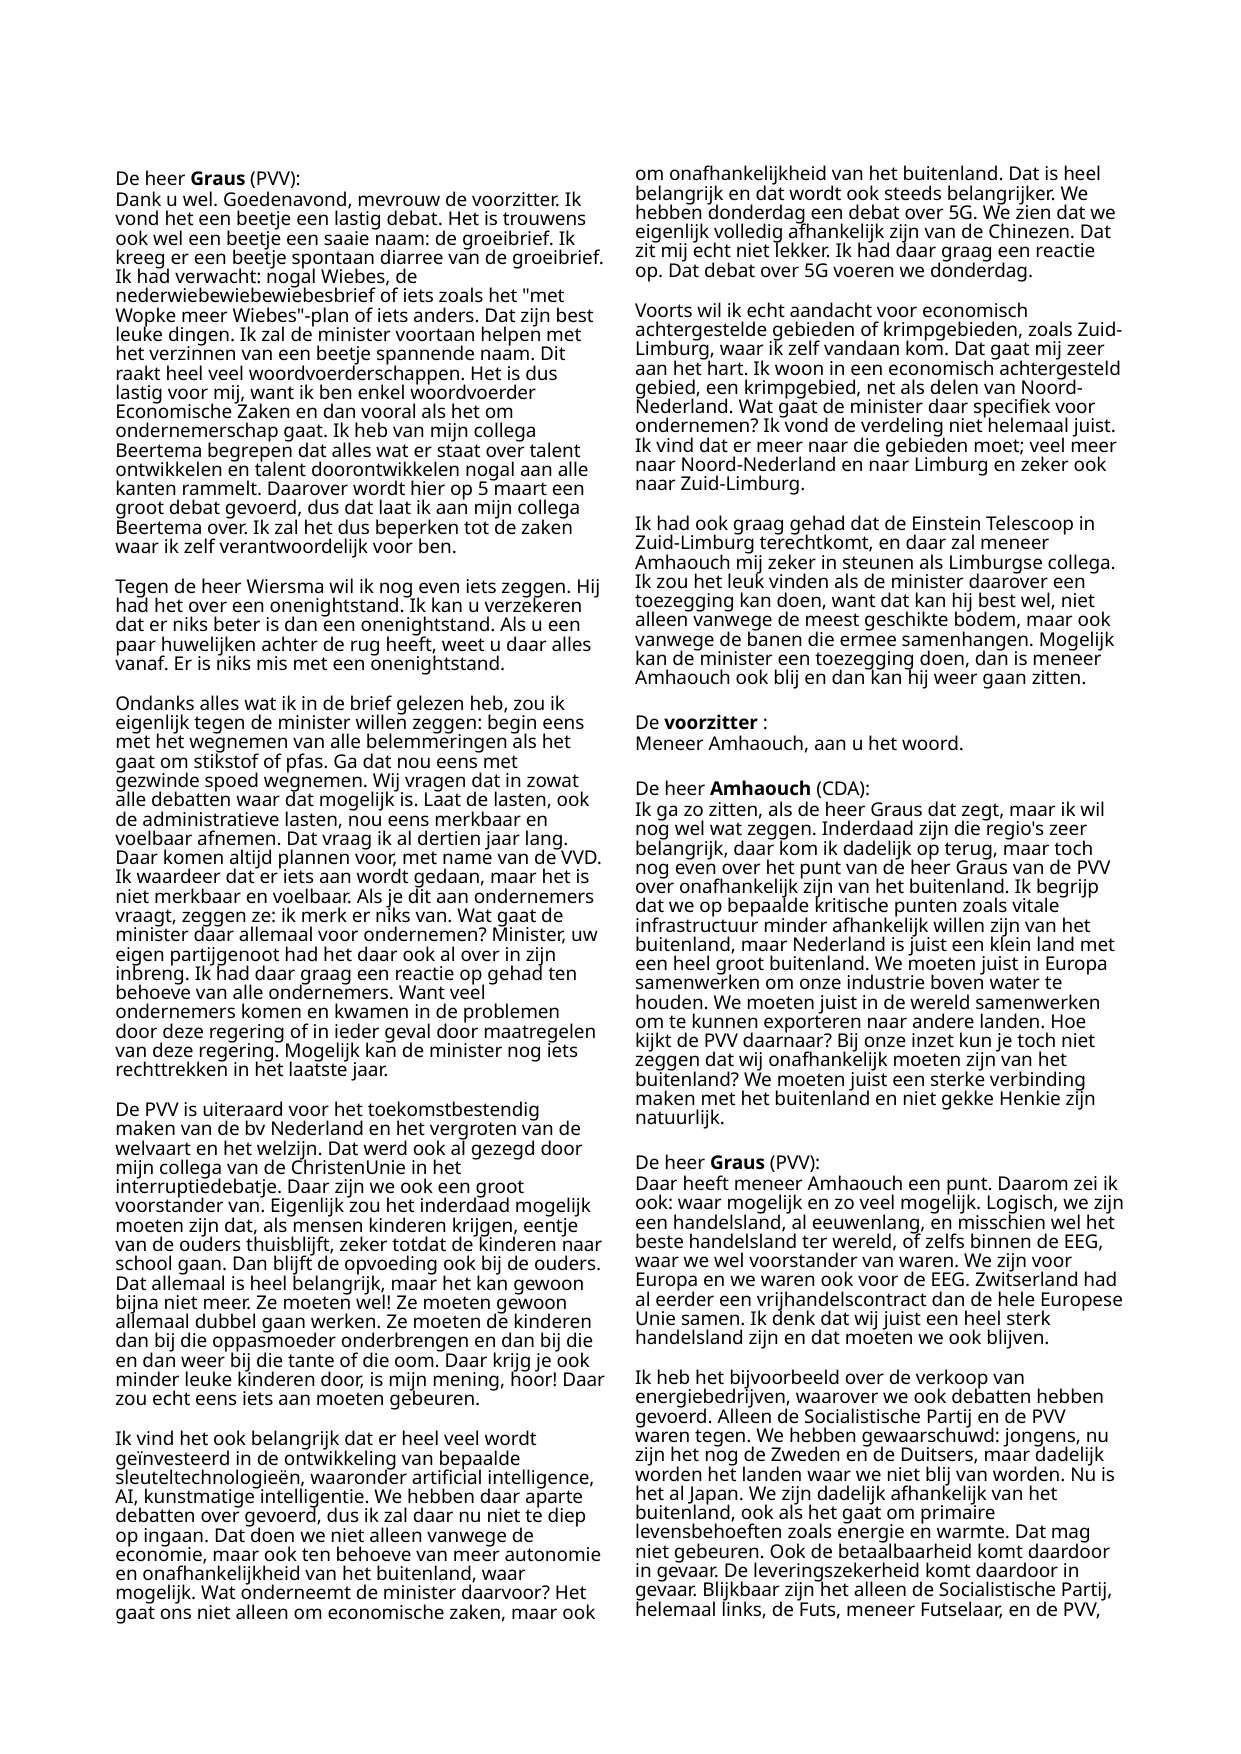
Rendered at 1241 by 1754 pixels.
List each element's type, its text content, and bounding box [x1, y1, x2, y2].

text Voorts wil ik echt aandacht voor economisch achtergestelde gebieden of krimpgebieden, zoals Zuid-Limburg, waar ik zelf vandaan kom. Dat gaat mij zeer aan het hart. Ik woon in een economisch achtergesteld gebied, een krimpgebied, net als delen van Noord-Nederland. Wat gaat de minister daar specifiek voor ondernemen? Ik vond de verdeling niet helemaal juist. Ik vind dat er meer naar die gebieden moet; veel meer naar Noord-Nederland en naar Limburg en zeker ook naar Zuid-Limburg. [635, 302, 1125, 494]
text Dank u wel. Goedenavond, mevrouw de voorzitter. Ik vond het een beetje een lastig debat. Het is trouwens ook wel een beetje een saaie naam: de groeibrief. Ik kreeg er een beetje spontaan diarree van de groeibrief. Ik had verwacht: nogal Wiebes, de nederwiebewiebewiebesbrief of iets zoals het "met Wopke meer Wiebes"-plan of iets anders. Dat zijn best leuke dingen. Ik zal de minister voortaan helpen met het verzinnen van een beetje spannende naam. Dit raakt heel veel woordvoerderschappen. Het is dus lastig voor mij, want ik ben enkel woordvoerder Economische Zaken en dan vooral als het om ondernemerschap gaat. Ik heb van mijn collega Beertema begrepen dat alles wat er staat over talent ontwikkelen en talent doorontwikkelen nogal aan alle kanten rammelt. Daarover wordt hier op 5 maart een groot debat gevoerd, dus dat laat ik aan mijn collega Beertema over. Ik zal het dus beperken tot de zaken waar ik zelf verantwoordelijk voor ben. [115, 191, 605, 557]
text De heer Graus (PVV): [635, 1149, 1125, 1175]
text Ik vind het ook belangrijk dat er heel veel wordt geïnvesteerd in de ontwikkeling van bepaalde sleuteltechnologieën, waaronder artificial intelligence, AI, kunstmatige intelligentie. We hebben daar aparte debatten over gevoerd, dus ik zal daar nu niet te diep op ingaan. Dat doen we niet alleen vanwege de economie, maar ook ten behoeve van meer autonomie en onafhankelijkheid van het buitenland, waar mogelijk. Wat onderneemt de minister daarvoor? Het gaat ons niet alleen om economische zaken, maar ook [115, 1430, 605, 1623]
text Tegen de heer Wiersma wil ik nog even iets zeggen. Hij had het over een onenightstand. Ik kan u verzekeren dat er niks beter is dan een onenightstand. Als u een paar huwelijken achter de rug heeft, weet u daar alles vanaf. Er is niks mis met een onenightstand. [115, 578, 605, 674]
text Ik ga zo zitten, als de heer Graus dat zegt, maar ik wil nog wel wat zeggen. Inderdaad zijn die regio's zeer belangrijk, daar kom ik dadelijk op terug, maar toch nog even over het punt van de heer Graus van de PVV over onafhankelijk zijn van het buitenland. Ik begrijp dat we op bepaalde kritische punten zoals vitale infrastructuur minder afhankelijk willen zijn van het buitenland, maar Nederland is juist een klein land met een heel groot buitenland. We moeten juist in Europa samenwerken om onze industrie boven water te houden. We moeten juist in de wereld samenwerken om te kunnen exporteren naar andere landen. Hoe kijkt de PVV daarnaar? Bij onze inzet kun je toch niet zeggen dat wij onafhankelijk moeten zijn van het buitenland? We moeten juist een sterke verbinding maken met het buitenland en niet gekke Henkie zijn natuurlijk. [635, 801, 1125, 1128]
text De heer Amhaouch (CDA): [635, 775, 1125, 801]
text Ik heb het bijvoorbeeld over de verkoop van energiebedrijven, waarover we ook debatten hebben gevoerd. Alleen de Socialistische Partij en de PVV waren tegen. We hebben gewaarschuwd: jongens, nu zijn het nog de Zweden en de Duitsers, maar dadelijk worden het landen waar we niet blij van worden. Nu is het al Japan. We zijn dadelijk afhankelijk van het buitenland, ook als het gaat om primaire levensbehoeften zoals energie en warmte. Dat mag niet gebeuren. Ook de betaalbaarheid komt daardoor in gevaar. De leveringszekerheid komt daardoor in gevaar. Blijkbaar zijn het alleen de Socialistische Partij, helemaal links, de Futs, meneer Futselaar, en de PVV, [635, 1369, 1125, 1620]
text De heer Graus (PVV): [115, 165, 605, 191]
text Daar heeft meneer Amhaouch een punt. Daarom zei ik ook: waar mogelijk en zo veel mogelijk. Logisch, we zijn een handelsland, al eeuwenlang, en misschien wel het beste handelsland ter wereld, of zelfs binnen de EEG, waar we wel voorstander van waren. We zijn voor Europa en we waren ook voor de EEG. Zwitserland had al eerder een vrijhandelscontract dan de hele Europese Unie samen. Ik denk dat wij juist een heel sterk handelsland zijn en dat moeten we ook blijven. [635, 1175, 1125, 1348]
text De voorzitter : [635, 709, 1125, 735]
text Ik had ook graag gehad dat de Einstein Telescoop in Zuid-Limburg terechtkomt, en daar zal meneer Amhaouch mij zeker in steunen als Limburgse collega. Ik zou het leuk vinden als de minister daarover een toezegging kan doen, want dat kan hij best wel, niet alleen vanwege de meest geschikte bodem, maar ook vanwege de banen die ermee samenhangen. Mogelijk kan de minister een toezegging doen, dan is meneer Amhaouch ook blij en dan kan hij weer gaan zitten. [635, 515, 1125, 688]
text om onafhankelijkheid van het buitenland. Dat is heel belangrijk en dat wordt ook steeds belangrijker. We hebben donderdag een debat over 5G. We zien dat we eigenlijk volledig afhankelijk zijn van de Chinezen. Dat zit mij echt niet lekker. Ik had daar graag een reactie op. Dat debat over 5G voeren we donderdag. [635, 165, 1125, 281]
text De PVV is uiteraard voor het toekomstbestendig maken van de bv Nederland en het vergroten van de welvaart en het welzijn. Dat werd ook al gezegd door mijn collega van de ChristenUnie in het interruptiedebatje. Daar zijn we ook een groot voorstander van. Eigenlijk zou het inderdaad mogelijk moeten zijn dat, als mensen kinderen krijgen, eentje van de ouders thuisblijft, zeker totdat de kinderen naar school gaan. Dan blijft de opvoeding ook bij de ouders. Dat allemaal is heel belangrijk, maar het kan gewoon bijna niet meer. Ze moeten wel! Ze moeten gewoon allemaal dubbel gaan werken. Ze moeten de kinderen dan bij die oppasmoeder onderbrengen en dan bij die en dan weer bij die tante of die oom. Daar krijg je ook minder leuke kinderen door, is mijn mening, hoor! Daar zou echt eens iets aan moeten gebeuren. [115, 1101, 605, 1409]
text Meneer Amhaouch, aan u het woord. [635, 735, 1125, 754]
text Ondanks alles wat ik in de brief gelezen heb, zou ik eigenlijk tegen de minister willen zeggen: begin eens met het wegnemen van alle belemmeringen als het gaat om stikstof of pfas. Ga dat nou eens met gezwinde spoed wegnemen. Wij vragen dat in zowat alle debatten waar dat mogelijk is. Laat de lasten, ook de administratieve lasten, nou eens merkbaar en voelbaar afnemen. Dat vraag ik al dertien jaar lang. Daar komen altijd plannen voor, met name van de VVD. Ik waardeer dat er iets aan wordt gedaan, maar het is niet merkbaar en voelbaar. Als je dit aan ondernemers vraagt, zeggen ze: ik merk er niks van. Wat gaat de minister daar allemaal voor ondernemen? Minister, uw eigen partijgenoot had het daar ook al over in zijn inbreng. Ik had daar graag een reactie op gehad ten behoeve van alle ondernemers. Want veel ondernemers komen en kwamen in de problemen door deze regering of in ieder geval door maatregelen van deze regering. Mogelijk kan de minister nog iets rechttrekken in het laatste jaar. [115, 695, 605, 1080]
